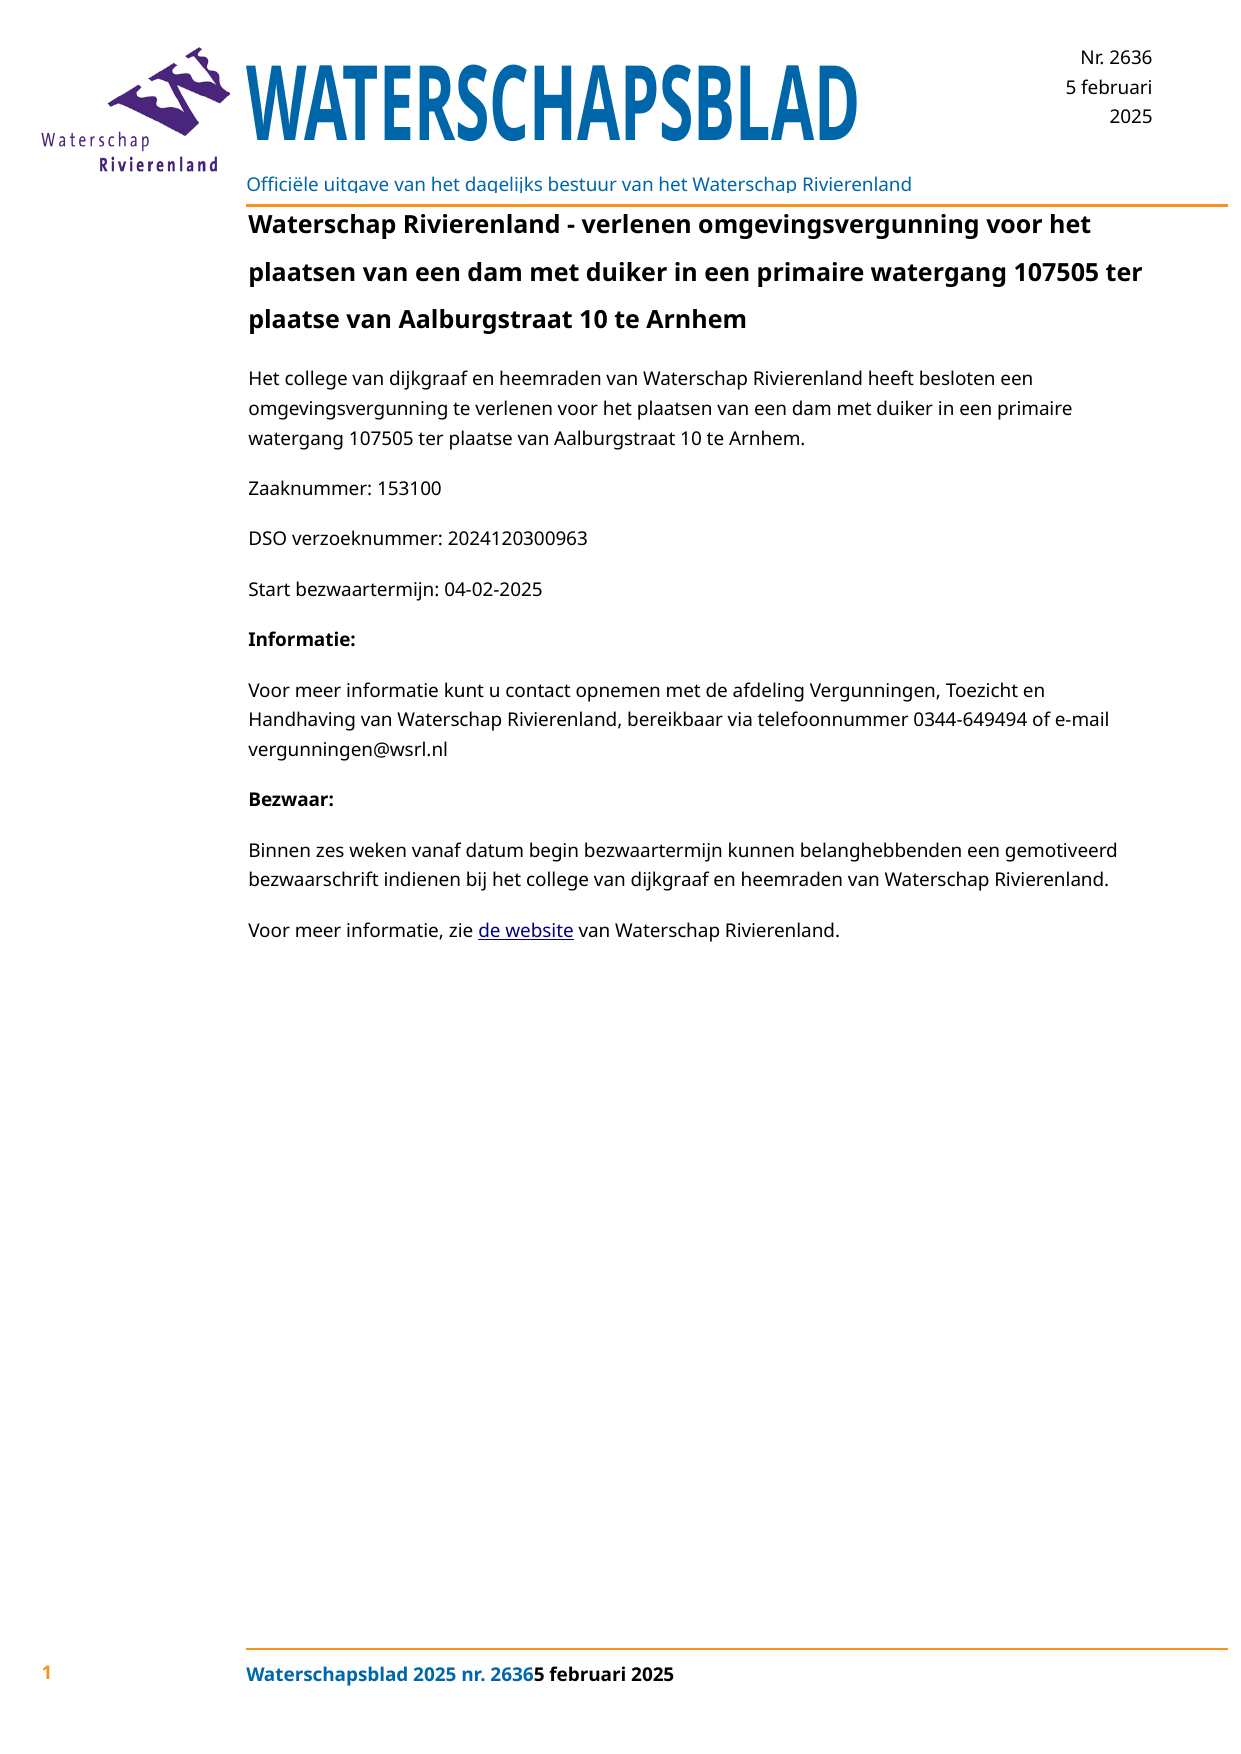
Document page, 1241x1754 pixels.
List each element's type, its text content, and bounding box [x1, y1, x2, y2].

text DSO verzoeknummer: 2024120300963 [248, 526, 1152, 551]
text Start bezwaartermijn: 04-02-2025 [248, 576, 1152, 602]
text Bezwaar: [248, 786, 1152, 812]
text Het college van dijkgraaf en heemraden van Waterschap Rivierenland heeft besloten een omgevingsvergunning te verlenen voor het plaatsen van een dam met duiker in een primaire watergang 107505 ter plaatse van Aalburgstraat 10 te Arnhem. [248, 366, 1152, 450]
text Zaaknummer: 153100 [248, 475, 1152, 501]
picture [41, 47, 231, 172]
text Waterschap Rivierenland - verlenen omgevingsvergunning voor het plaatsen van een dam met duiker in een primaire watergang 107505 ter plaatse van Aalburgstraat 10 te Arnhem [248, 207, 1152, 336]
text Voor meer informatie kunt u contact opnemen met de afdeling Vergunningen, Toezicht en Handhaving van Waterschap Rivierenland, bereikbaar via telefoonnummer 0344-649494 of e-mail vergunningen@wsrl.nl [248, 677, 1152, 762]
text Informatie: [248, 626, 1152, 652]
text Voor meer informatie, zie de website van Waterschap Rivierenland. [248, 917, 1152, 942]
text Binnen zes weken vanaf datum begin bezwaartermijn kunnen belanghebbenden een gemotiveerd bezwaarschrift indienen bij het college van dijkgraaf en heemraden van Waterschap Rivierenland. [248, 837, 1152, 892]
